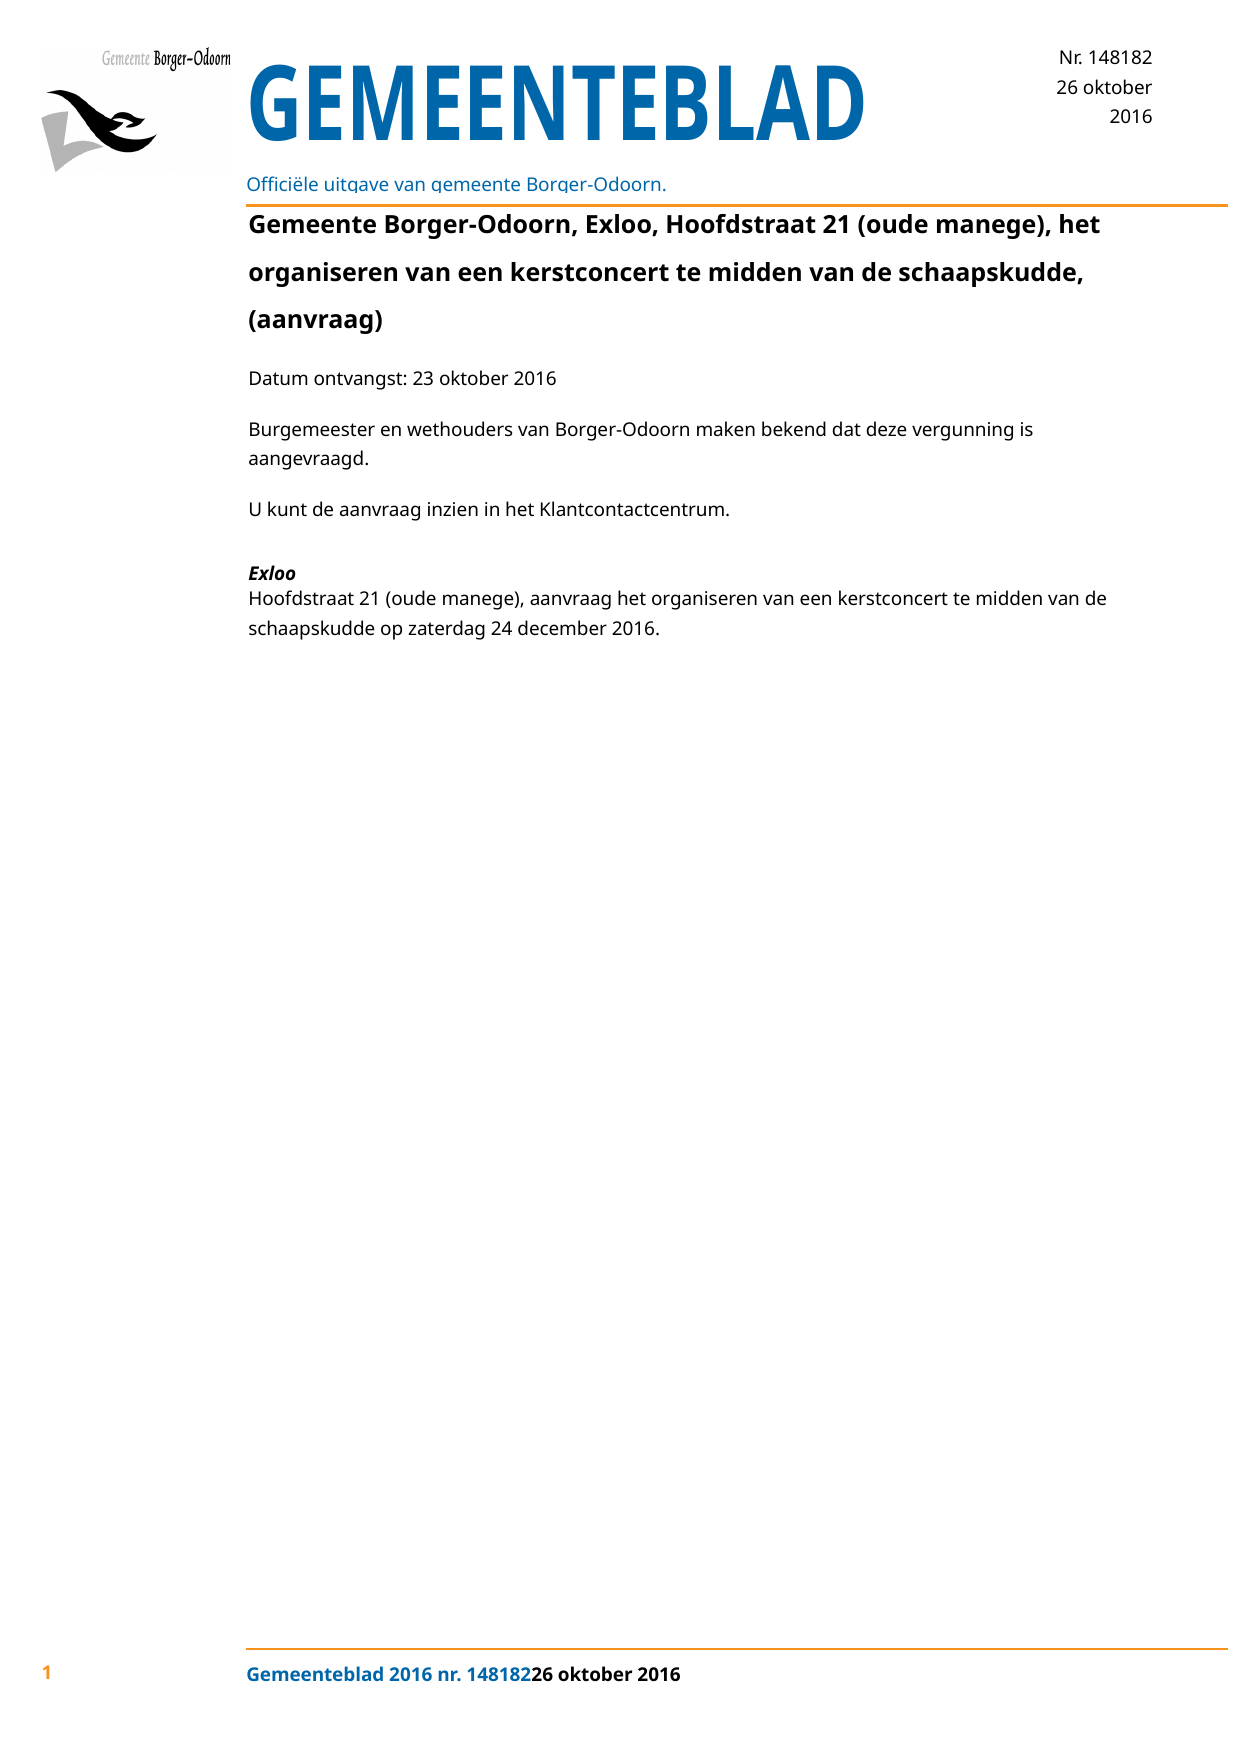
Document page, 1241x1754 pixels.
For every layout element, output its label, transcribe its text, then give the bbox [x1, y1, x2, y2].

text U kunt de aanvraag inzien in het Klantcontactcentrum. [248, 496, 1152, 522]
text Burgemeester en wethouders van Borger-Odoorn maken bekend dat deze vergunning is aangevraagd. [248, 416, 1152, 471]
text Hoofdstraat 21 (oude manege), aanvraag het organiseren van een kerstconcert te midden van de schaapskudde op zaterdag 24 december 2016. [248, 586, 1152, 641]
text Exloo [248, 560, 1152, 586]
picture [41, 47, 231, 172]
text Gemeente Borger-Odoorn, Exloo, Hoofdstraat 21 (oude manege), het organiseren van een kerstconcert te midden van de schaapskudde, (aanvraag) [248, 207, 1152, 336]
text Datum ontvangst: 23 oktober 2016 [248, 366, 1152, 391]
